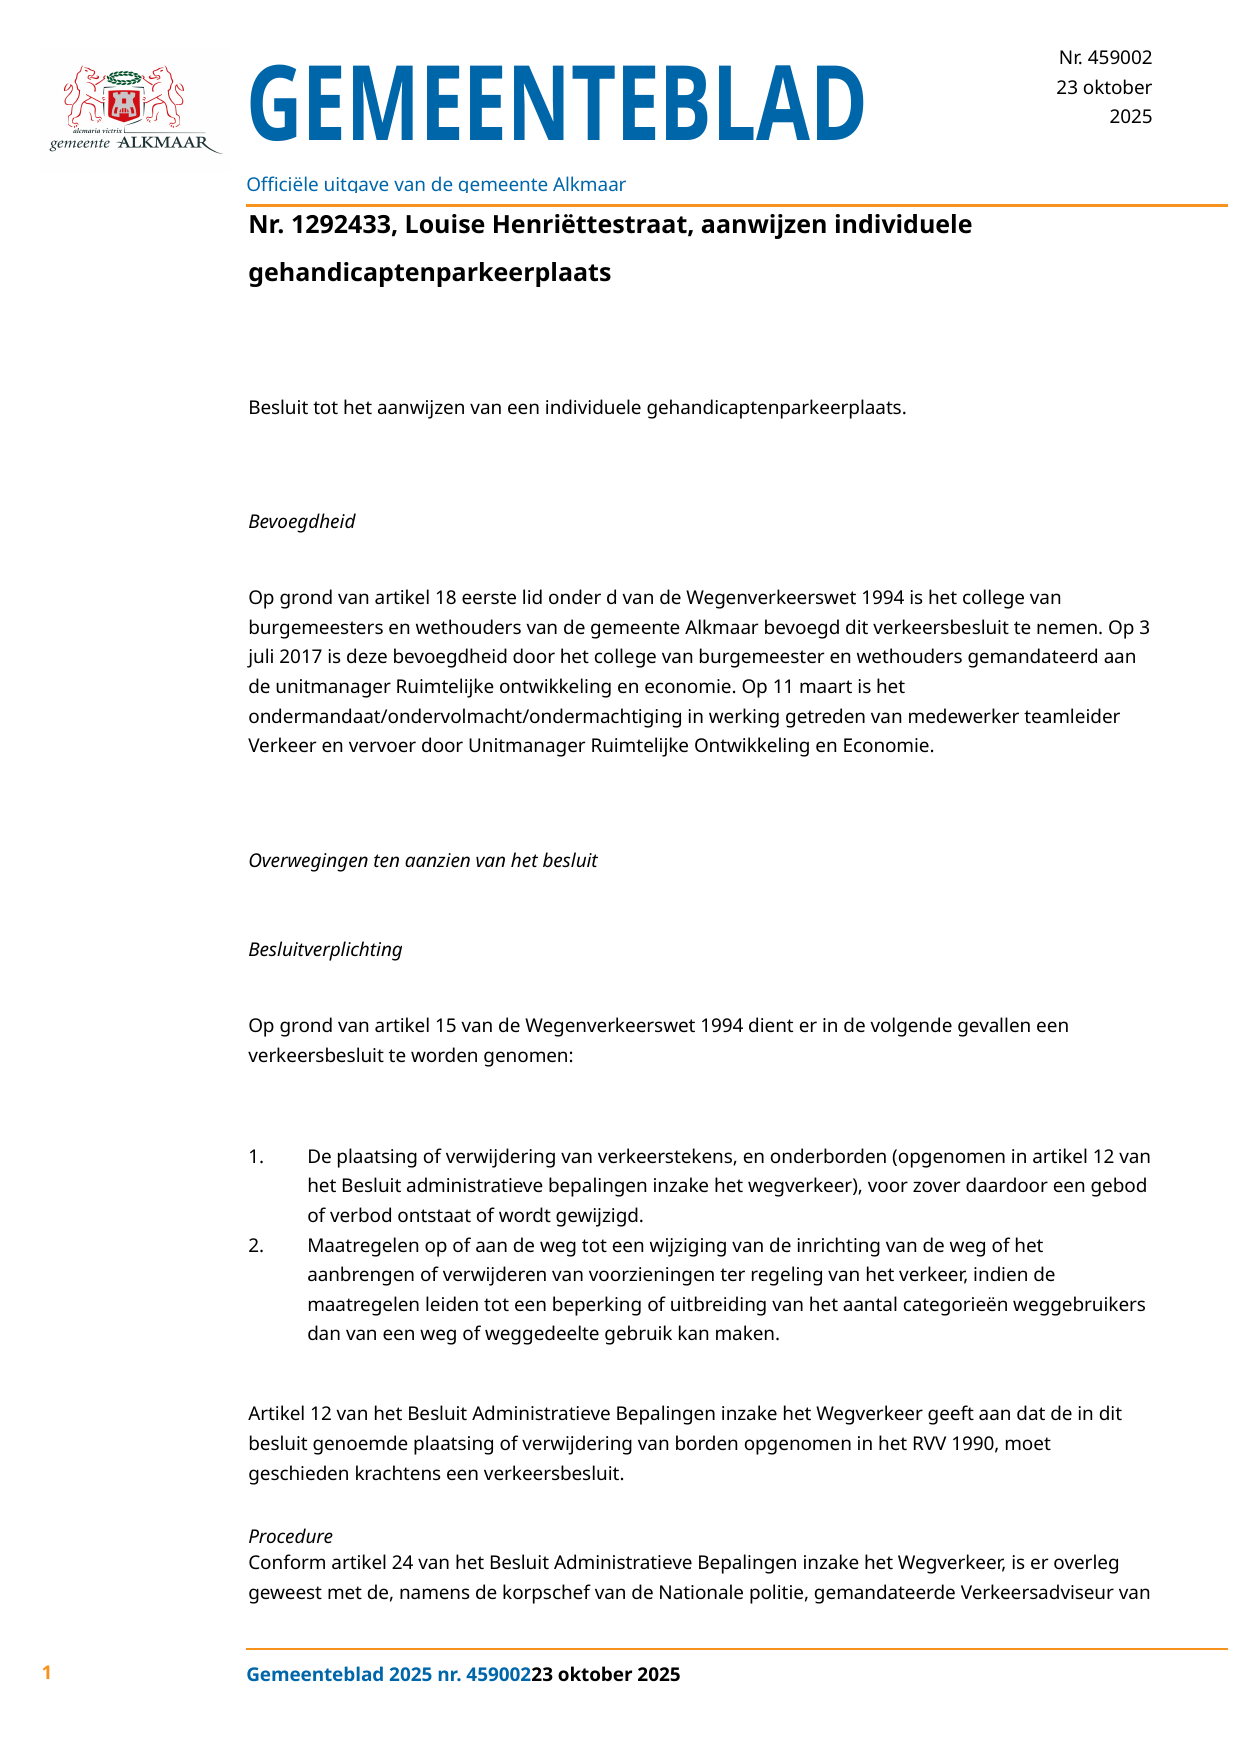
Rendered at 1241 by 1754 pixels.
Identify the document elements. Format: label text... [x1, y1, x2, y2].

list De plaatsing of verwijdering van verkeerstekens, en onderborden (opgenomen in artikel 12 van het Besluit administratieve bepalingen inzake het wegverkeer), voor zover daardoor een gebod of verbod ontstaat of wordt gewijzigd. [248, 1143, 1152, 1228]
text Nr. 1292433, Louise Henriëttestraat, aanwijzen individuele gehandicaptenparkeerplaats [248, 207, 1152, 288]
text Overwegingen ten aanzien van het besluit [248, 847, 1152, 873]
text Besluit tot het aanwijzen van een individuele gehandicaptenparkeerplaats. [248, 394, 1152, 420]
picture [41, 47, 231, 172]
text Op grond van artikel 18 eerste lid onder d van de Wegenverkeerswet 1994 is het college van burgemeesters en wethouders van de gemeente Alkmaar bevoegd dit verkeersbesluit te nemen. Op 3 juli 2017 is deze bevoegdheid door het college van burgemeester en wethouders gemandateerd aan de unitmanager Ruimtelijke ontwikkeling en economie. Op 11 maart is het ondermandaat/ondervolmacht/ondermachtiging in werking getreden van medewerker teamleider Verkeer en vervoer door Unitmanager Ruimtelijke Ontwikkeling en Economie. [248, 584, 1152, 758]
list Maatregelen op of aan de weg tot een wijziging van de inrichting van de weg of het aanbrengen of verwijderen van voorzieningen ter regeling van het verkeer, indien de maatregelen leiden tot een beperking of uitbreiding van het aantal categorieën weggebruikers dan van een weg of weggedeelte gebruik kan maken. [248, 1232, 1152, 1346]
text Op grond van artikel 15 van de Wegenverkeerswet 1994 dient er in de volgende gevallen een verkeersbesluit te worden genomen: [248, 1013, 1152, 1068]
text Artikel 12 van het Besluit Administratieve Bepalingen inzake het Wegverkeer geeft aan dat de in dit besluit genoemde plaatsing of verwijdering van borden opgenomen in het RVV 1990, moet geschieden krachtens een verkeersbesluit. [248, 1401, 1152, 1486]
text Bevoegdheid [248, 508, 1152, 534]
text Conform artikel 24 van het Besluit Administratieve Bepalingen inzake het Wegverkeer, is er overleg geweest met de, namens de korpschef van de Nationale politie, gemandateerde Verkeersadviseur van [248, 1549, 1152, 1605]
text Besluitverplichting [248, 937, 1152, 962]
text Procedure [248, 1524, 1152, 1549]
